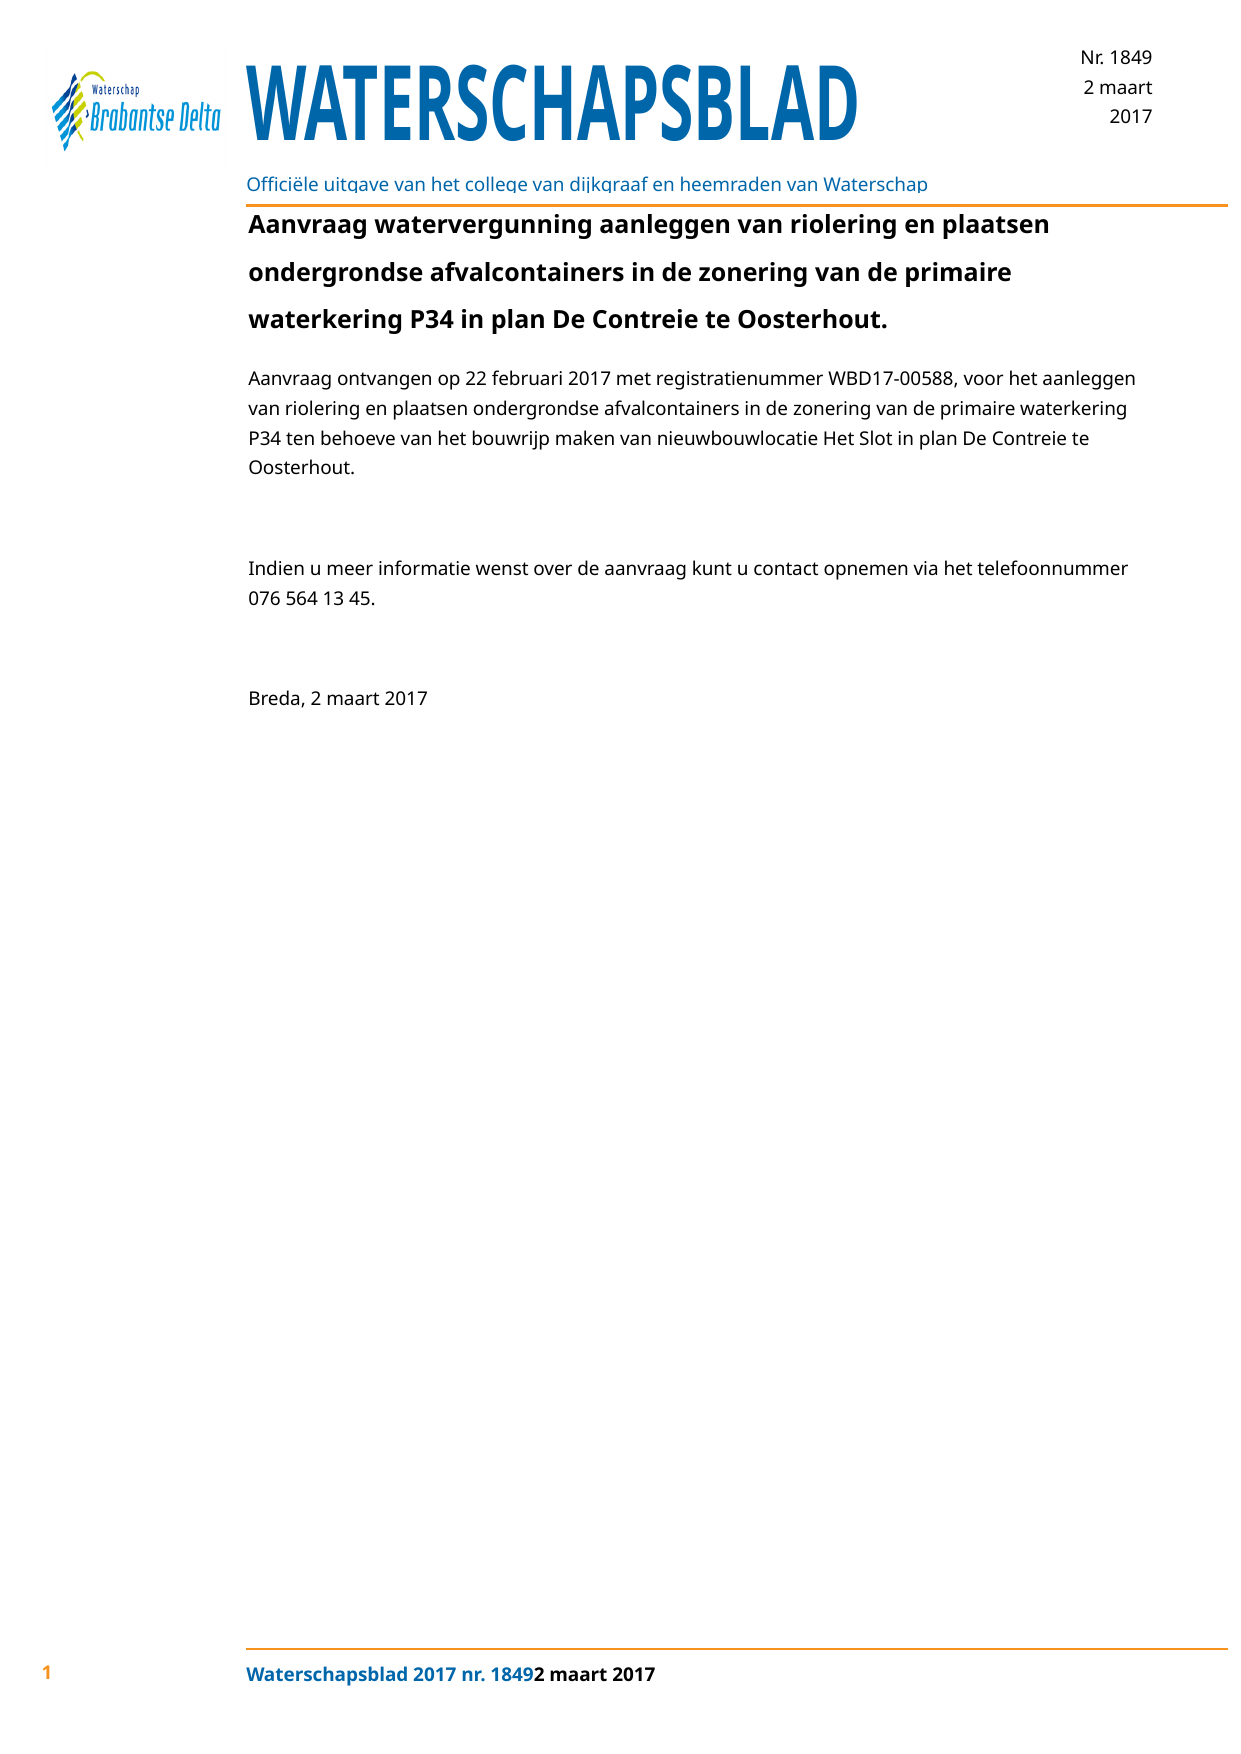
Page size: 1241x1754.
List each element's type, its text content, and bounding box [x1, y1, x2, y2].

text Indien u meer informatie wenst over de aanvraag kunt u contact opnemen via het telefoonnummer 076 564 13 45. [248, 555, 1152, 610]
text Aanvraag ontvangen op 22 februari 2017 met registratienummer WBD17-00588, voor het aanleggen van riolering en plaatsen ondergrondse afvalcontainers in de zonering van de primaire waterkering P34 ten behoeve van het bouwrijp maken van nieuwbouwlocatie Het Slot in plan De Contreie te Oosterhout. [248, 366, 1152, 480]
picture [41, 47, 231, 172]
text Breda, 2 maart 2017 [248, 686, 1152, 711]
text Aanvraag watervergunning aanleggen van riolering en plaatsen ondergrondse afvalcontainers in de zonering van de primaire waterkering P34 in plan De Contreie te Oosterhout. [248, 207, 1152, 336]
